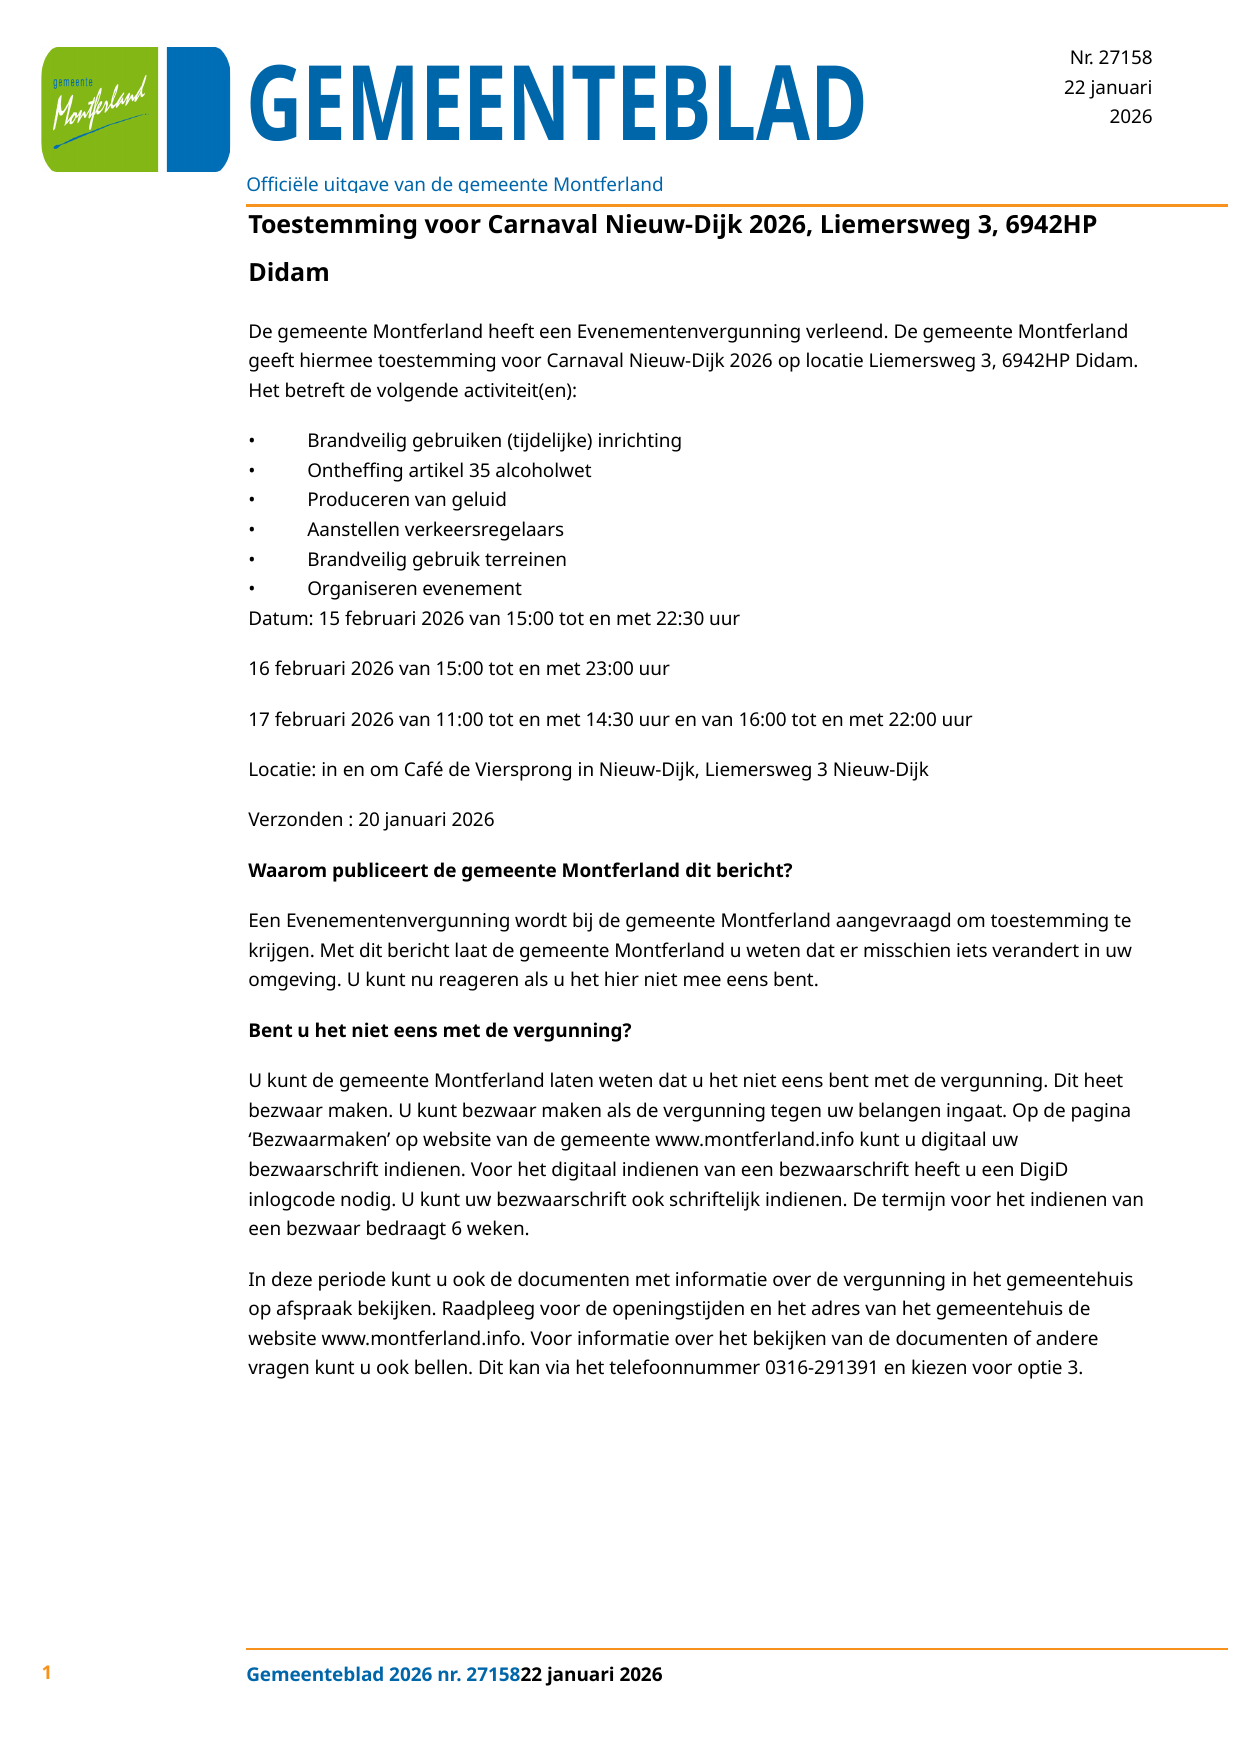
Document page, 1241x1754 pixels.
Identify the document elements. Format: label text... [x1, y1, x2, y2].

text U kunt de gemeente Montferland laten weten dat u het niet eens bent met de vergunning. Dit heet bezwaar maken. U kunt bezwaar maken als de vergunning tegen uw belangen ingaat. Op de pagina ‘Bezwaarmaken’ op website van de gemeente www.montferland.info kunt u digitaal uw bezwaarschrift indienen. Voor het digitaal indienen van een bezwaarschrift heeft u een DigiD inlogcode nodig. U kunt uw bezwaarschrift ook schriftelijk indienen. De termijn voor het indienen van een bezwaar bedraagt 6 weken. [248, 1067, 1152, 1241]
list Brandveilig gebruik terreinen [248, 546, 1152, 572]
picture [41, 47, 231, 172]
text Bent u het niet eens met de vergunning? [248, 1017, 1152, 1043]
list Produceren van geluid [248, 487, 1152, 512]
text De gemeente Montferland heeft een Evenementenvergunning verleend. De gemeente Montferland geeft hiermee toestemming voor Carnaval Nieuw-Dijk 2026 op locatie Liemersweg 3, 6942HP Didam. Het betreft de volgende activiteit(en): [248, 318, 1152, 403]
list Ontheffing artikel 35 alcoholwet [248, 457, 1152, 483]
list Brandveilig gebruiken (tijdelijke) inrichting [248, 427, 1152, 453]
text In deze periode kunt u ook de documenten met informatie over de vergunning in het gemeentehuis op afspraak bekijken. Raadpleeg voor de openingstijden en het adres van het gemeentehuis de website www.montferland.info. Voor informatie over het bekijken van de documenten of andere vragen kunt u ook bellen. Dit kan via het telefoonnummer 0316-291391 en kiezen voor optie 3. [248, 1266, 1152, 1380]
text Een Evenementenvergunning wordt bij de gemeente Montferland aangevraagd om toestemming te krijgen. Met dit bericht laat de gemeente Montferland u weten dat er misschien iets verandert in uw omgeving. U kunt nu reageren als u het hier niet mee eens bent. [248, 907, 1152, 992]
text 17 februari 2026 van 11:00 tot en met 14:30 uur en van 16:00 tot en met 22:00 uur [248, 706, 1152, 732]
text Waarom publiceert de gemeente Montferland dit bericht? [248, 857, 1152, 883]
list Aanstellen verkeersregelaars [248, 516, 1152, 542]
text 16 februari 2026 van 15:00 tot en met 23:00 uur [248, 655, 1152, 681]
text Datum: 15 februari 2026 van 15:00 tot en met 22:30 uur [248, 605, 1152, 631]
text Toestemming voor Carnaval Nieuw-Dijk 2026, Liemersweg 3, 6942HP Didam [248, 207, 1152, 288]
text Locatie: in en om Café de Viersprong in Nieuw-Dijk, Liemersweg 3 Nieuw-Dijk [248, 756, 1152, 782]
text Verzonden : 20 januari 2026 [248, 807, 1152, 832]
list Organiseren evenement [248, 575, 1152, 601]
